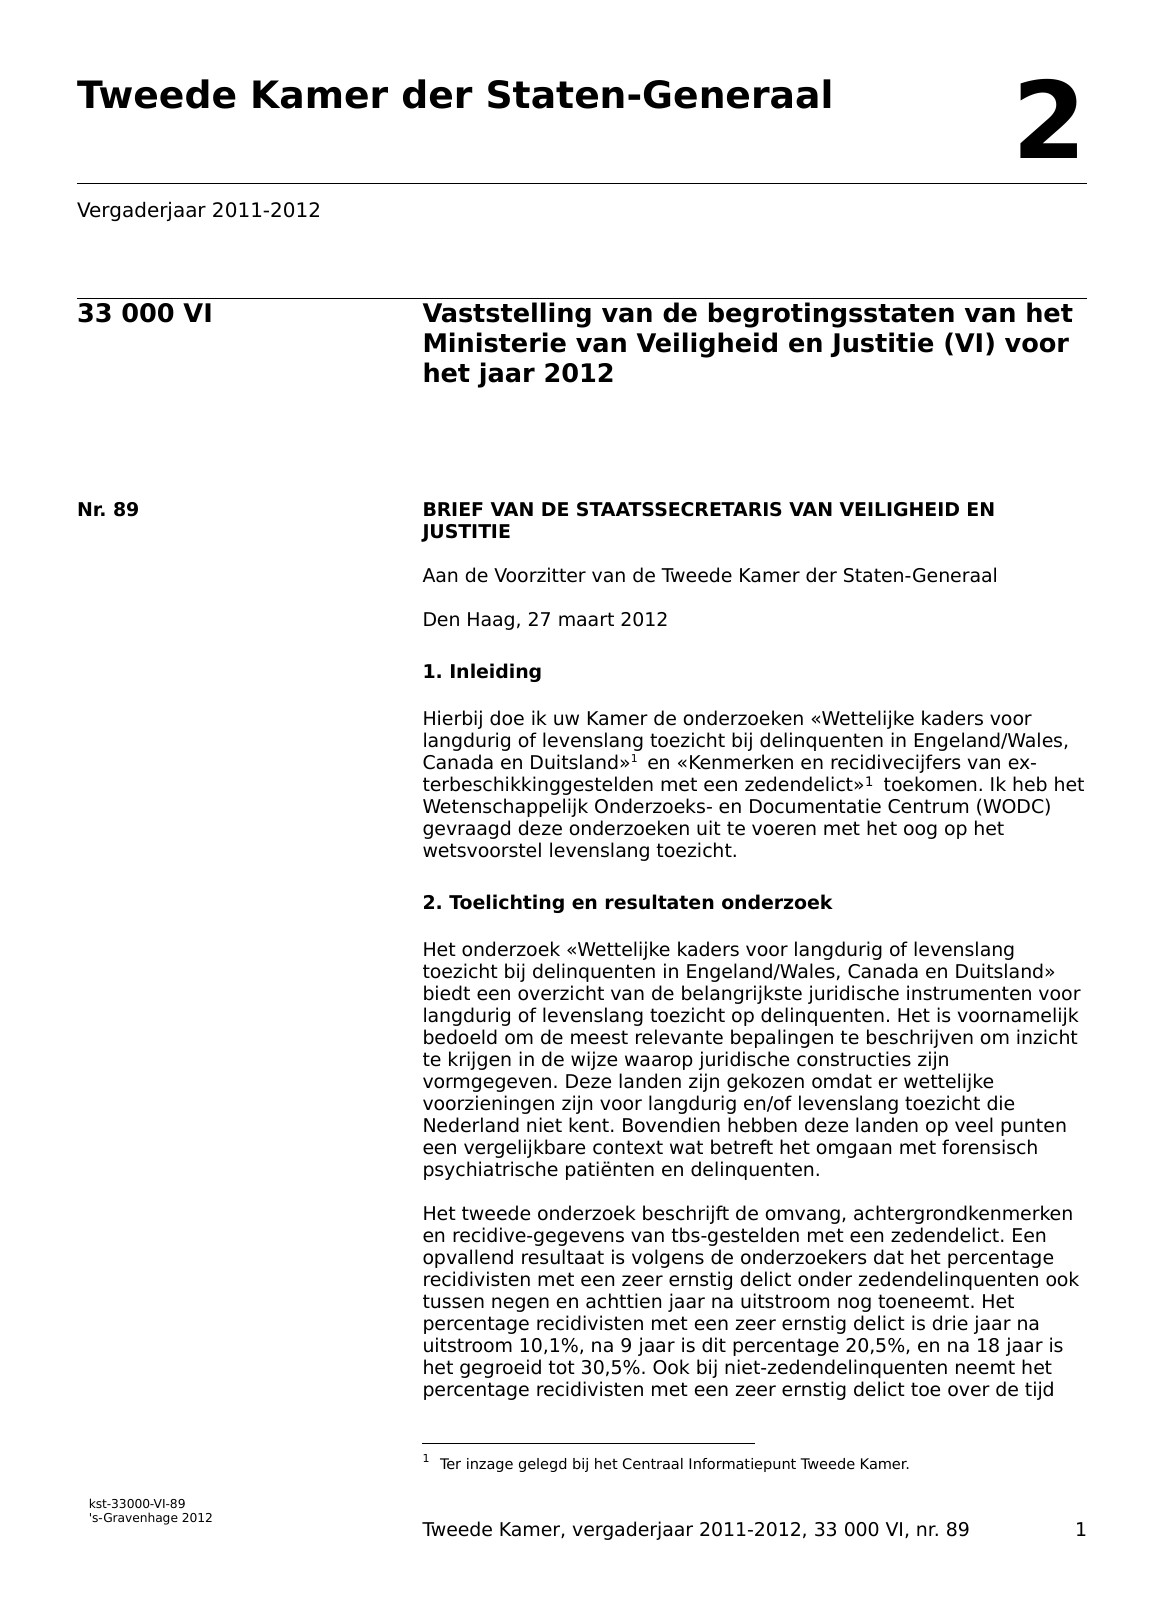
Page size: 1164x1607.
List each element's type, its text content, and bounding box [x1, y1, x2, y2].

text Het tweede onderzoek beschrijft de omvang, achtergrondkenmerken en recidive-gegevens van tbs-gestelden met een zedendelict. Een opvallend resultaat is volgens de onderzoekers dat het percentage recidivisten met een zeer ernstig delict onder zedendelinquenten ook tussen negen en achttien jaar na uitstroom nog toeneemt. Het percentage recidivisten met een zeer ernstig delict is drie jaar na uitstroom 10,1%, na 9 jaar is dit percentage 20,5%, en na 18 jaar is het gegroeid tot 30,5%. Ook bij niet-zedendelinquenten neemt het percentage recidivisten met een zeer ernstig delict toe over de tijd [422, 1203, 1087, 1401]
table_cell Vergaderjaar 2011-2012 [77, 184, 1087, 298]
text Het onderzoek «Wettelijke kaders voor langdurig of levenslang toezicht bij delinquenten in Engeland/Wales, Canada en Duitsland» biedt een overzicht van de belangrijkste juridische instrumenten voor langdurig of levenslang toezicht op delinquenten. Het is voornamelijk bedoeld om de meest relevante bepalingen te beschrijven om inzicht te krijgen in de wijze waarop juridische constructies zijn vormgegeven. Deze landen zijn gekozen omdat er wettelijke voorzieningen zijn voor langdurig en/of levenslang toezicht die Nederland niet kent. Bovendien hebben deze landen op veel punten een vergelijkbare context wat betreft het omgaan met forensisch psychiatrische patiënten en delinquenten. [422, 939, 1087, 1181]
text Aan de Voorzitter van de Tweede Kamer der Staten-Generaal [422, 565, 1087, 587]
subtitle Nr. 89 BRIEF VAN DE STAATSSECRETARIS VAN VEILIGHEID EN JUSTITIE [77, 499, 1087, 543]
table_header 2 [886, 59, 1087, 183]
text Hierbij doe ik uw Kamer de onderzoeken «Wettelijke kaders voor langdurig of levenslang toezicht bij delinquenten in Engeland/Wales, Canada en Duitsland» en «Kenmerken en recidivecijfers van ex-terbeschikkinggestelden met een zedendelict»1 toekomen. Ik heb het Wetenschappelijk Onderzoeks- en Documentatie Centrum (WODC) gevraagd deze onderzoeken uit te voeren met het oog op het wetsvoorstel levenslang toezicht. [422, 708, 1087, 862]
text Ter inzage gelegd bij het Centraal Informatiepunt Tweede Kamer. [422, 1452, 1087, 1474]
subtitle 33 000 VI Vaststelling van de begrotingsstaten van het Ministerie van Veiligheid en Justitie (VI) voor het jaar 2012 [77, 299, 1087, 388]
text Den Haag, 27 maart 2012 [422, 609, 1087, 631]
text kst-33000-VI-89 [88, 1497, 323, 1511]
subtitle 2. Toelichting en resultaten onderzoek [422, 892, 1087, 914]
text 's-Gravenhage 2012 [88, 1511, 323, 1525]
table_header Tweede Kamer der Staten-Generaal [77, 59, 886, 183]
subtitle 1. Inleiding [422, 661, 1087, 683]
